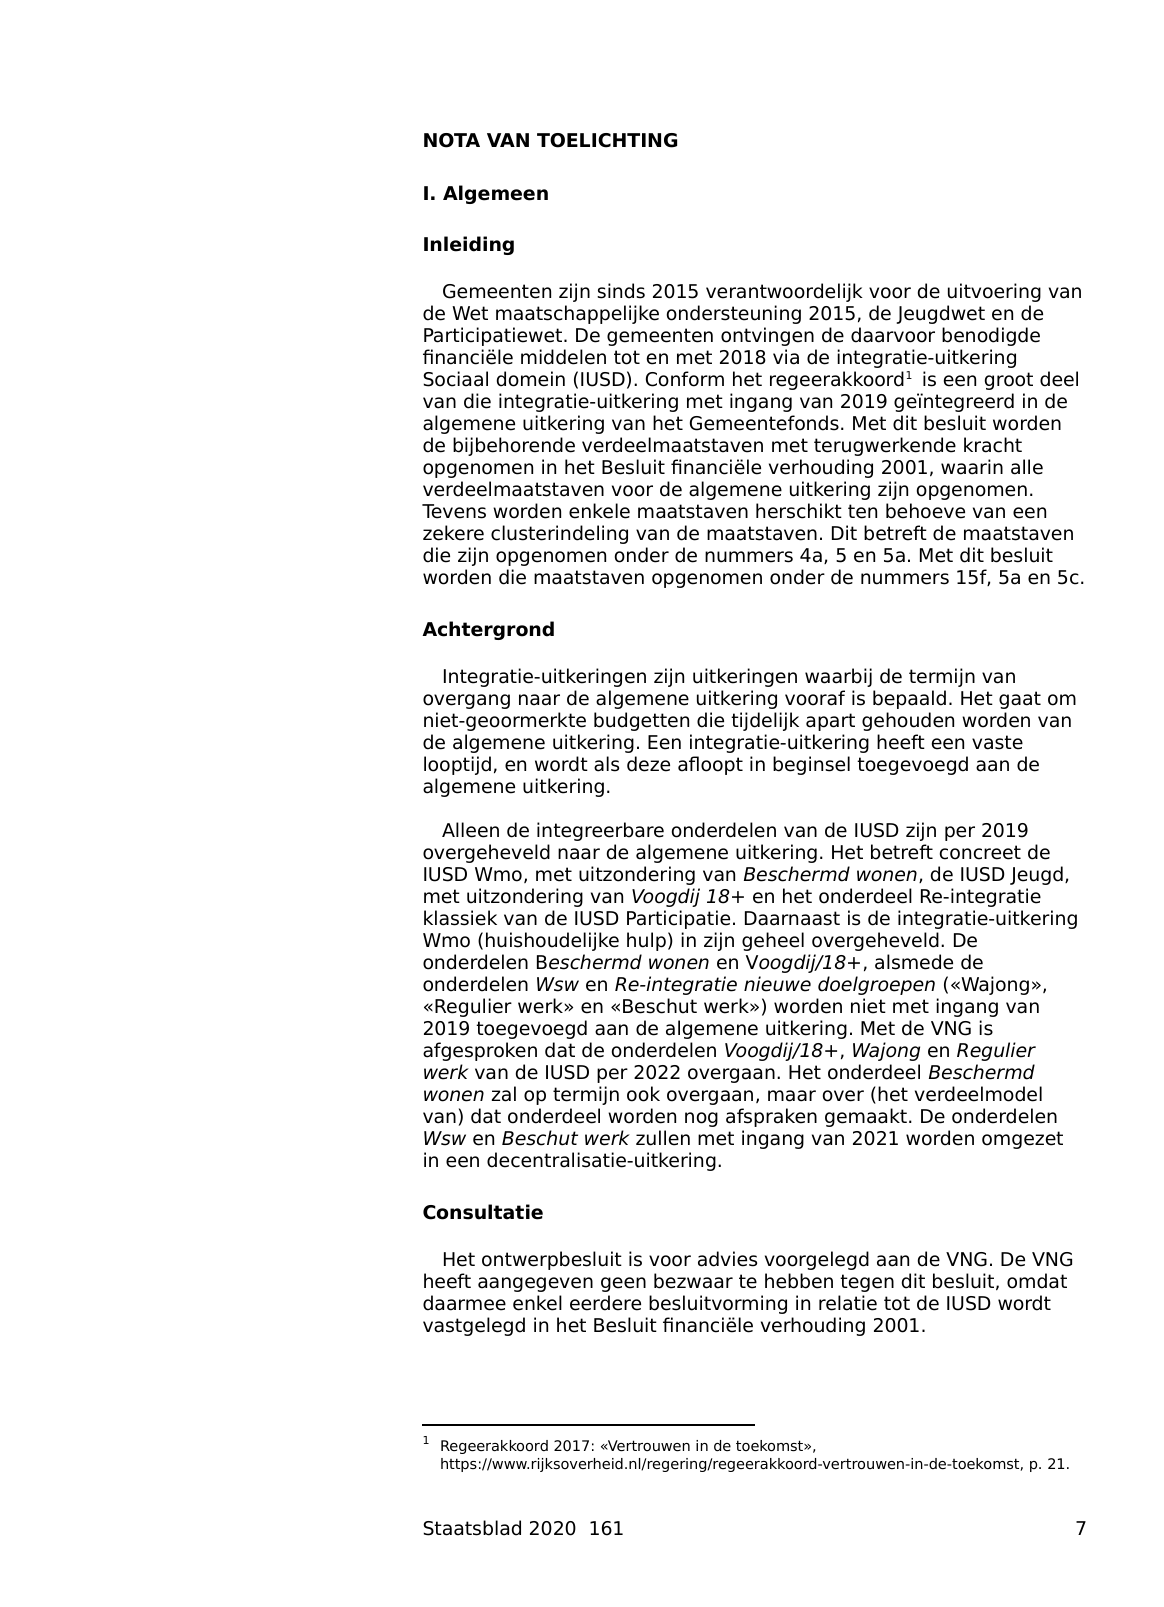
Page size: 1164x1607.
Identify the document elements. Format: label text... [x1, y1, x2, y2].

subtitle Consultatie [422, 1202, 1087, 1224]
text Gemeenten zijn sinds 2015 verantwoordelijk voor de uitvoering van de Wet maatschappelijke ondersteuning 2015, de Jeugdwet en de Participatiewet. De gemeenten ontvingen de daarvoor benodigde financiële middelen tot en met 2018 via de integratie-uitkering Sociaal domein (IUSD). Conform het regeerakkoord is een groot deel van die integratie-uitkering met ingang van 2019 geïntegreerd in de algemene uitkering van het Gemeentefonds. Met dit besluit worden de bijbehorende verdeelmaatstaven met terugwerkende kracht opgenomen in het Besluit financiële verhouding 2001, waarin alle verdeelmaatstaven voor de algemene uitkering zijn opgenomen. Tevens worden enkele maatstaven herschikt ten behoeve van een zekere clusterindeling van de maatstaven. Dit betreft de maatstaven die zijn opgenomen onder de nummers 4a, 5 en 5a. Met dit besluit worden die maatstaven opgenomen onder de nummers 15f, 5a en 5c. [422, 281, 1087, 589]
subtitle Achtergrond [422, 619, 1087, 641]
text Regeerakkoord 2017: «Vertrouwen in de toekomst», https://www.rijksoverheid.nl/regering/regeerakkoord-vertrouwen-in-de-toekomst, p. 21. [422, 1434, 1087, 1473]
subtitle Inleiding [422, 234, 1087, 256]
subtitle NOTA VAN TOELICHTING [422, 130, 1087, 152]
text Alleen de integreerbare onderdelen van de IUSD zijn per 2019 overgeheveld naar de algemene uitkering. Het betreft concreet de IUSD Wmo, met uitzondering van Beschermd wonen, de IUSD Jeugd, met uitzondering van Voogdij 18+ en het onderdeel Re-integratie klassiek van de IUSD Participatie. Daarnaast is de integratie-uitkering Wmo (huishoudelijke hulp) in zijn geheel overgeheveld. De onderdelen Beschermd wonen en Voogdij/18+, alsmede de onderdelen Wsw en Re-integratie nieuwe doelgroepen («Wajong», «Regulier werk» en «Beschut werk») worden niet met ingang van 2019 toegevoegd aan de algemene uitkering. Met de VNG is afgesproken dat de onderdelen Voogdij/18+, Wajong en Regulier werk van de IUSD per 2022 overgaan. Het onderdeel Beschermd wonen zal op termijn ook overgaan, maar over (het verdeelmodel van) dat onderdeel worden nog afspraken gemaakt. De onderdelen Wsw en Beschut werk zullen met ingang van 2021 worden omgezet in een decentralisatie-uitkering. [422, 820, 1087, 1172]
subtitle I. Algemeen [422, 182, 1087, 204]
text Het ontwerpbesluit is voor advies voorgelegd aan de VNG. De VNG heeft aangegeven geen bezwaar te hebben tegen dit besluit, omdat daarmee enkel eerdere besluitvorming in relatie tot de IUSD wordt vastgelegd in het Besluit financiële verhouding 2001. [422, 1249, 1087, 1337]
text Integratie-uitkeringen zijn uitkeringen waarbij de termijn van overgang naar de algemene uitkering vooraf is bepaald. Het gaat om niet-geoormerkte budgetten die tijdelijk apart gehouden worden van de algemene uitkering. Een integratie-uitkering heeft een vaste looptijd, en wordt als deze afloopt in beginsel toegevoegd aan de algemene uitkering. [422, 666, 1087, 798]
